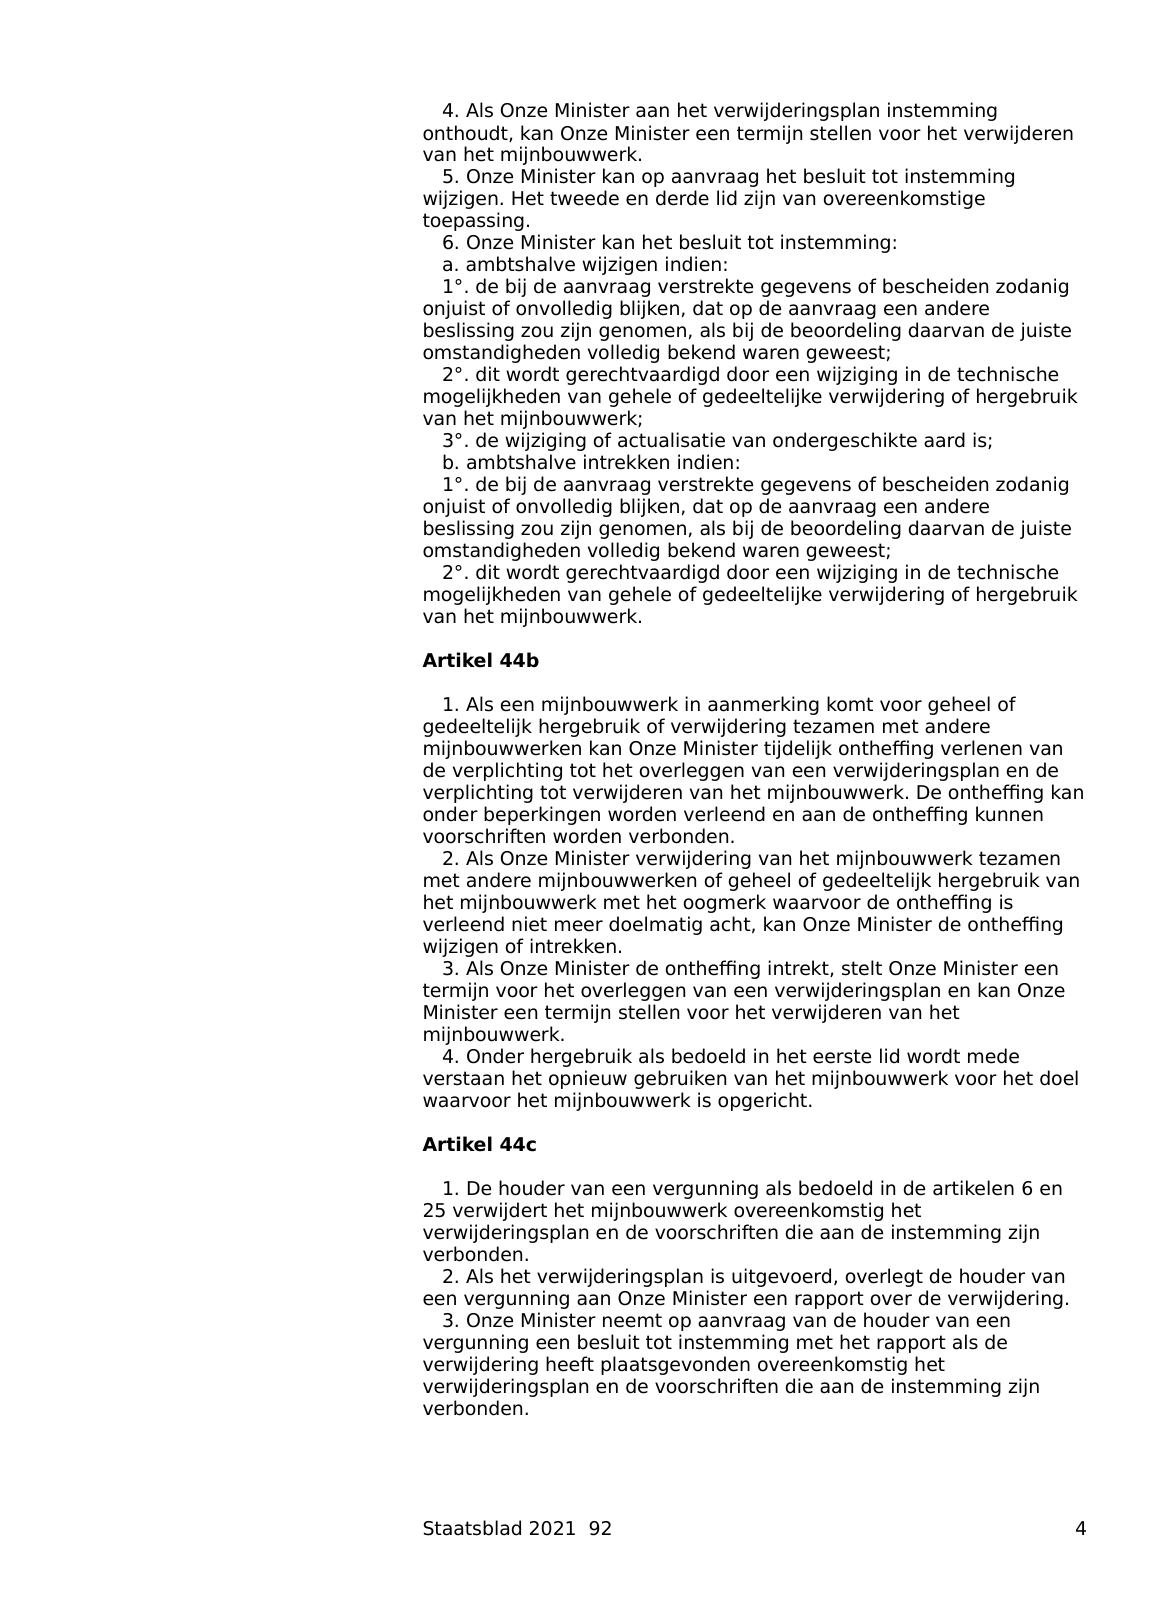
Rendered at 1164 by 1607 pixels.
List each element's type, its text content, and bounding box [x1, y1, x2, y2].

text 2. Als Onze Minister verwijdering van het mijnbouwwerk tezamen met andere mijnbouwwerken of geheel of gedeeltelijk hergebruik van het mijnbouwwerk met het oogmerk waarvoor de ontheffing is verleend niet meer doelmatig acht, kan Onze Minister de ontheffing wijzigen of intrekken. [422, 848, 1087, 958]
text 6. Onze Minister kan het besluit tot instemming: [422, 232, 1087, 254]
text 1. De houder van een vergunning als bedoeld in de artikelen 6 en 25 verwijdert het mijnbouwwerk overeenkomstig het verwijderingsplan en de voorschriften die aan de instemming zijn verbonden. [422, 1178, 1087, 1266]
text 2°. dit wordt gerechtvaardigd door een wijziging in de technische mogelijkheden van gehele of gedeeltelijke verwijdering of hergebruik van het mijnbouwwerk; [422, 364, 1087, 430]
text b. ambtshalve intrekken indien: [422, 452, 1087, 474]
text 2°. dit wordt gerechtvaardigd door een wijziging in de technische mogelijkheden van gehele of gedeeltelijke verwijdering of hergebruik van het mijnbouwwerk. [422, 562, 1087, 628]
text 1°. de bij de aanvraag verstrekte gegevens of bescheiden zodanig onjuist of onvolledig blijken, dat op de aanvraag een andere beslissing zou zijn genomen, als bij de beoordeling daarvan de juiste omstandigheden volledig bekend waren geweest; [422, 276, 1087, 364]
text 2. Als het verwijderingsplan is uitgevoerd, overlegt de houder van een vergunning aan Onze Minister een rapport over de verwijdering. [422, 1266, 1087, 1310]
text 1. Als een mijnbouwwerk in aanmerking komt voor geheel of gedeeltelijk hergebruik of verwijdering tezamen met andere mijnbouwwerken kan Onze Minister tijdelijk ontheffing verlenen van de verplichting tot het overleggen van een verwijderingsplan en de verplichting tot verwijderen van het mijnbouwwerk. De ontheffing kan onder beperkingen worden verleend en aan de ontheffing kunnen voorschriften worden verbonden. [422, 694, 1087, 848]
text 4. Onder hergebruik als bedoeld in het eerste lid wordt mede verstaan het opnieuw gebruiken van het mijnbouwwerk voor het doel waarvoor het mijnbouwwerk is opgericht. [422, 1046, 1087, 1112]
text 1°. de bij de aanvraag verstrekte gegevens of bescheiden zodanig onjuist of onvolledig blijken, dat op de aanvraag een andere beslissing zou zijn genomen, als bij de beoordeling daarvan de juiste omstandigheden volledig bekend waren geweest; [422, 474, 1087, 562]
text 4. Als Onze Minister aan het verwijderingsplan instemming onthoudt, kan Onze Minister een termijn stellen voor het verwijderen van het mijnbouwwerk. [422, 100, 1087, 166]
text 5. Onze Minister kan op aanvraag het besluit tot instemming wijzigen. Het tweede en derde lid zijn van overeenkomstige toepassing. [422, 166, 1087, 232]
text 3. Als Onze Minister de ontheffing intrekt, stelt Onze Minister een termijn voor het overleggen van een verwijderingsplan en kan Onze Minister een termijn stellen voor het verwijderen van het mijnbouwwerk. [422, 958, 1087, 1046]
subtitle Artikel 44b [422, 650, 1087, 672]
text 3°. de wijziging of actualisatie van ondergeschikte aard is; [422, 430, 1087, 452]
text a. ambtshalve wijzigen indien: [422, 254, 1087, 276]
text 3. Onze Minister neemt op aanvraag van de houder van een vergunning een besluit tot instemming met het rapport als de verwijdering heeft plaatsgevonden overeenkomstig het verwijderingsplan en de voorschriften die aan de instemming zijn verbonden. [422, 1310, 1087, 1420]
subtitle Artikel 44c [422, 1134, 1087, 1156]
